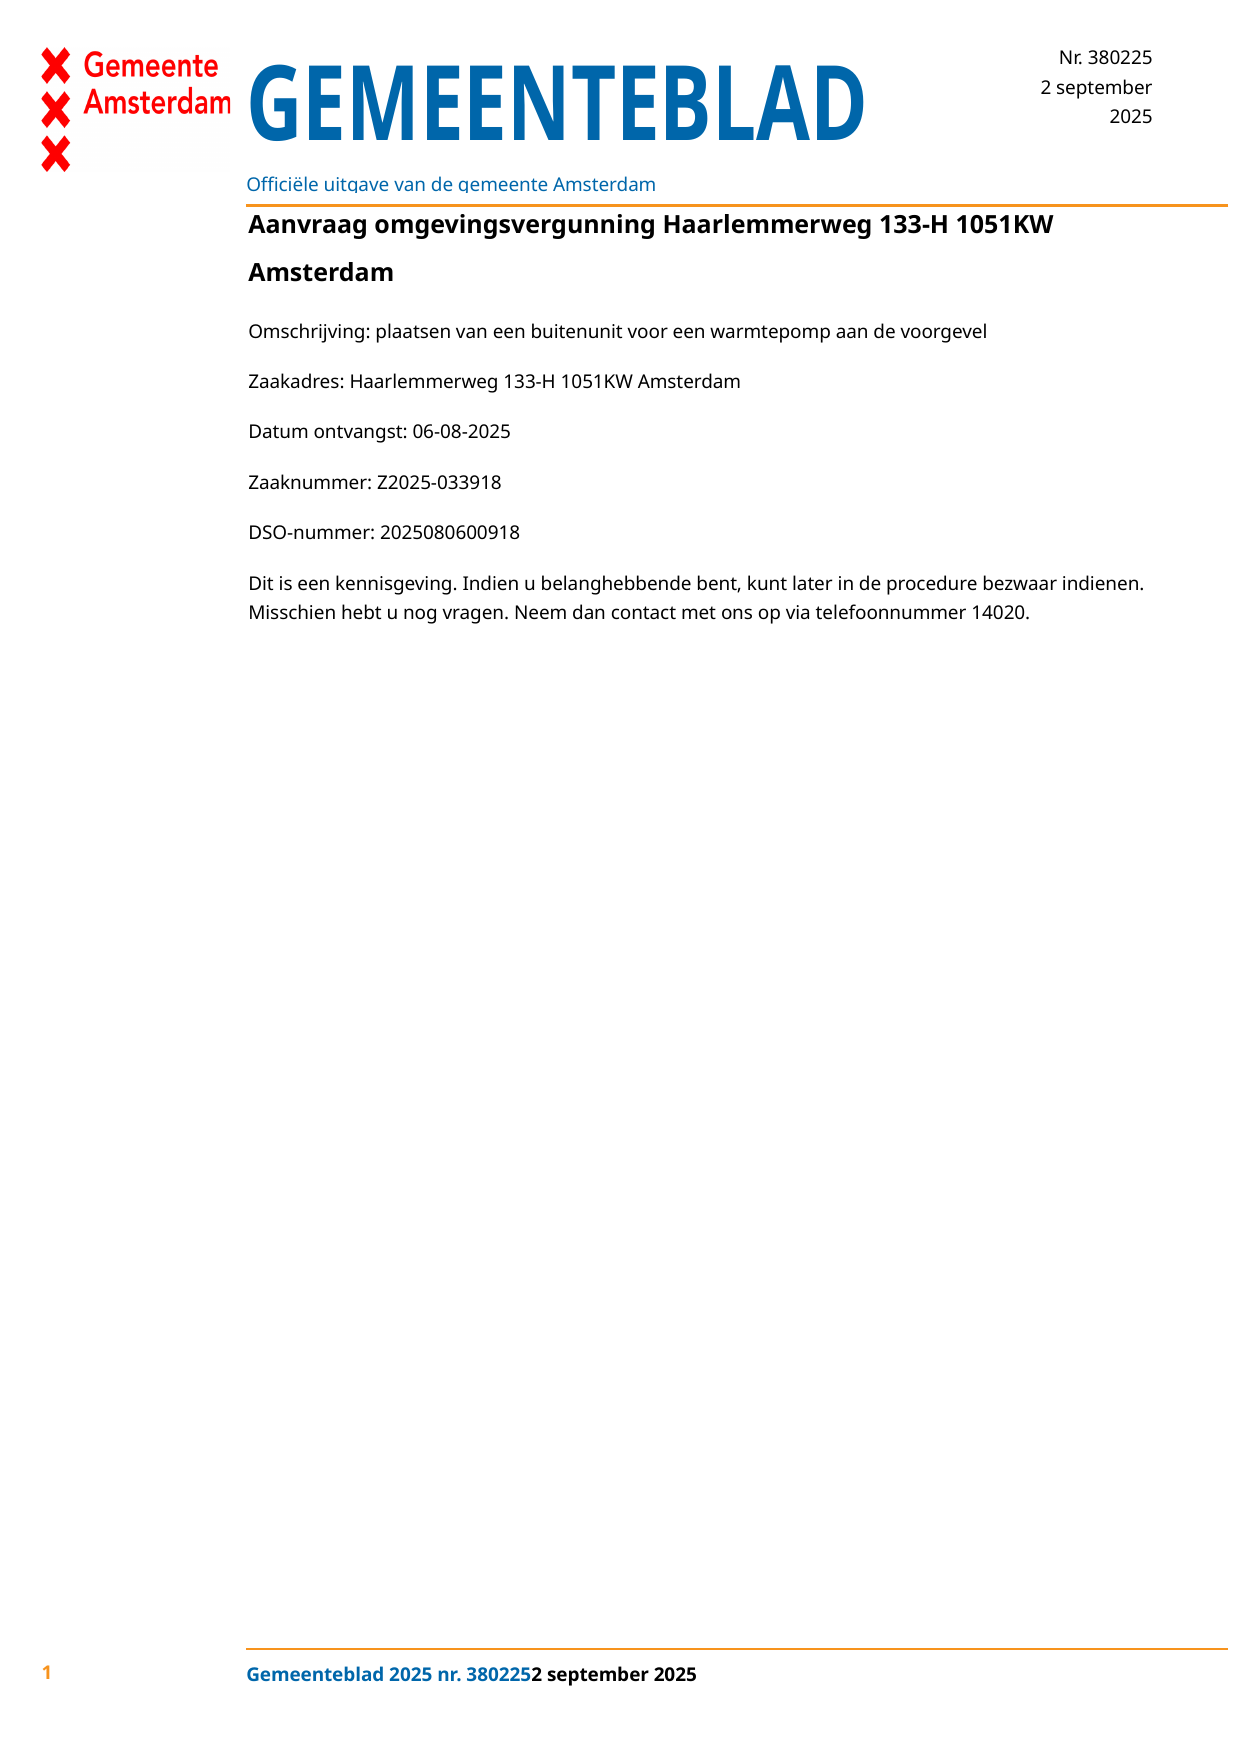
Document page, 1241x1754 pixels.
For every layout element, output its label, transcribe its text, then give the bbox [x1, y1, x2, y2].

text Datum ontvangst: 06-08-2025 [248, 419, 1152, 444]
text Dit is een kennisgeving. Indien u belanghebbende bent, kunt later in de procedure bezwaar indienen. Misschien hebt u nog vragen. Neem dan contact met ons op via telefoonnummer 14020. [248, 570, 1152, 625]
text Omschrijving: plaatsen van een buitenunit voor een warmtepomp aan de voorgevel [248, 318, 1152, 344]
text Zaaknummer: Z2025-033918 [248, 469, 1152, 495]
text Aanvraag omgevingsvergunning Haarlemmerweg 133-H 1051KW Amsterdam [248, 207, 1152, 288]
text DSO-nummer: 2025080600918 [248, 519, 1152, 545]
picture [41, 47, 231, 172]
text Zaakadres: Haarlemmerweg 133-H 1051KW Amsterdam [248, 368, 1152, 394]
